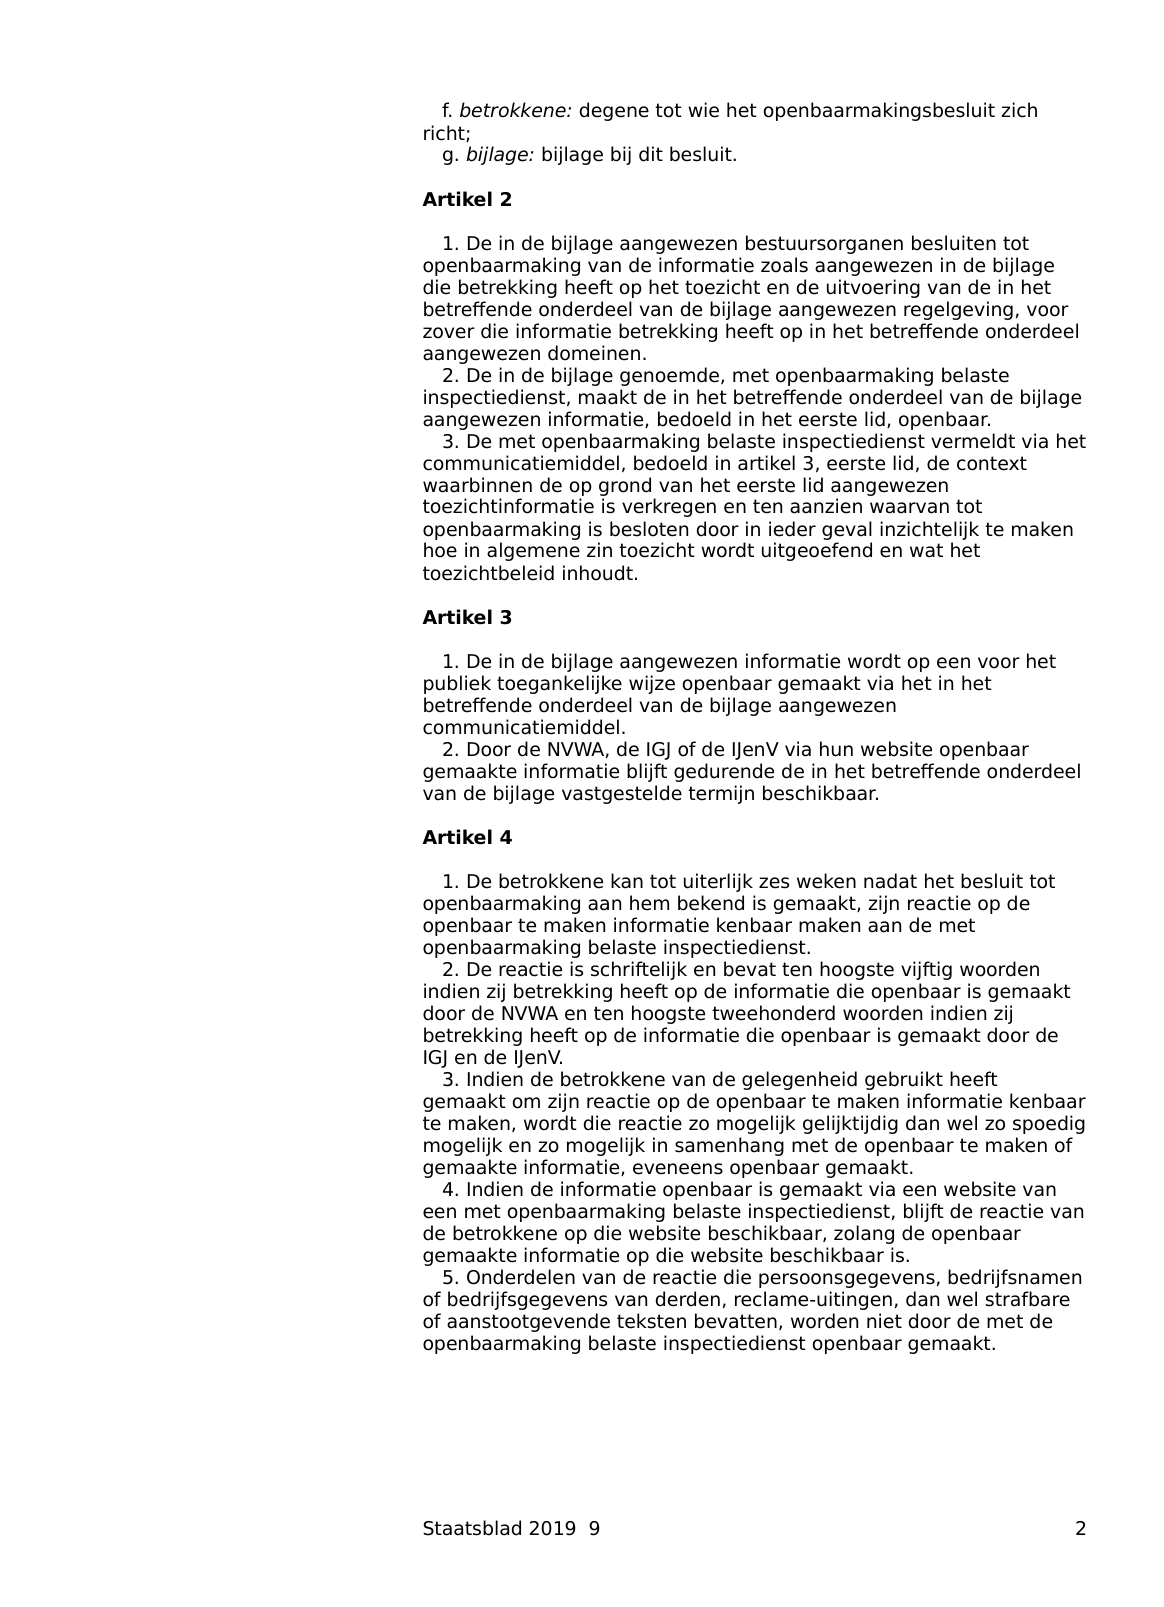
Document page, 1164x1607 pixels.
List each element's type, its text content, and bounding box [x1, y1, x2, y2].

text f. betrokkene: degene tot wie het openbaarmakingsbesluit zich richt; [422, 100, 1087, 144]
text 3. De met openbaarmaking belaste inspectiedienst vermeldt via het communicatiemiddel, bedoeld in artikel 3, eerste lid, de context waarbinnen de op grond van het eerste lid aangewezen toezichtinformatie is verkregen en ten aanzien waarvan tot openbaarmaking is besloten door in ieder geval inzichtelijk te maken hoe in algemene zin toezicht wordt uitgeoefend en wat het toezichtbeleid inhoudt. [422, 431, 1087, 584]
text 5. Onderdelen van de reactie die persoonsgegevens, bedrijfsnamen of bedrijfsgegevens van derden, reclame-uitingen, dan wel strafbare of aanstootgevende teksten bevatten, worden niet door de met de openbaarmaking belaste inspectiedienst openbaar gemaakt. [422, 1267, 1087, 1354]
text 2. De in de bijlage genoemde, met openbaarmaking belaste inspectiedienst, maakt de in het betreffende onderdeel van de bijlage aangewezen informatie, bedoeld in het eerste lid, openbaar. [422, 364, 1087, 431]
text 1. De betrokkene kan tot uiterlijk zes weken nadat het besluit tot openbaarmaking aan hem bekend is gemaakt, zijn reactie op de openbaar te maken informatie kenbaar maken aan de met openbaarmaking belaste inspectiedienst. [422, 871, 1087, 959]
text 1. De in de bijlage aangewezen bestuursorganen besluiten tot openbaarmaking van de informatie zoals aangewezen in de bijlage die betrekking heeft op het toezicht en de uitvoering van de in het betreffende onderdeel van de bijlage aangewezen regelgeving, voor zover die informatie betrekking heeft op in het betreffende onderdeel aangewezen domeinen. [422, 233, 1087, 364]
subtitle Artikel 2 [422, 188, 1087, 211]
text 3. Indien de betrokkene van de gelegenheid gebruikt heeft gemaakt om zijn reactie op de openbaar te maken informatie kenbaar te maken, wordt die reactie zo mogelijk gelijktijdig dan wel zo spoedig mogelijk en zo mogelijk in samenhang met de openbaar te maken of gemaakte informatie, eveneens openbaar gemaakt. [422, 1069, 1087, 1179]
text 4. Indien de informatie openbaar is gemaakt via een website van een met openbaarmaking belaste inspectiedienst, blijft de reactie van de betrokkene op die website beschikbaar, zolang de openbaar gemaakte informatie op die website beschikbaar is. [422, 1179, 1087, 1267]
text 2. Door de NVWA, de IGJ of de IJenV via hun website openbaar gemaakte informatie blijft gedurende de in het betreffende onderdeel van de bijlage vastgestelde termijn beschikbaar. [422, 739, 1087, 804]
subtitle Artikel 4 [422, 827, 1087, 849]
text g. bijlage: bijlage bij dit besluit. [422, 144, 1087, 166]
text 1. De in de bijlage aangewezen informatie wordt op een voor het publiek toegankelijke wijze openbaar gemaakt via het in het betreffende onderdeel van de bijlage aangewezen communicatiemiddel. [422, 651, 1087, 739]
text 2. De reactie is schriftelijk en bevat ten hoogste vijftig woorden indien zij betrekking heeft op de informatie die openbaar is gemaakt door de NVWA en ten hoogste tweehonderd woorden indien zij betrekking heeft op de informatie die openbaar is gemaakt door de IGJ en de IJenV. [422, 959, 1087, 1069]
subtitle Artikel 3 [422, 607, 1087, 628]
